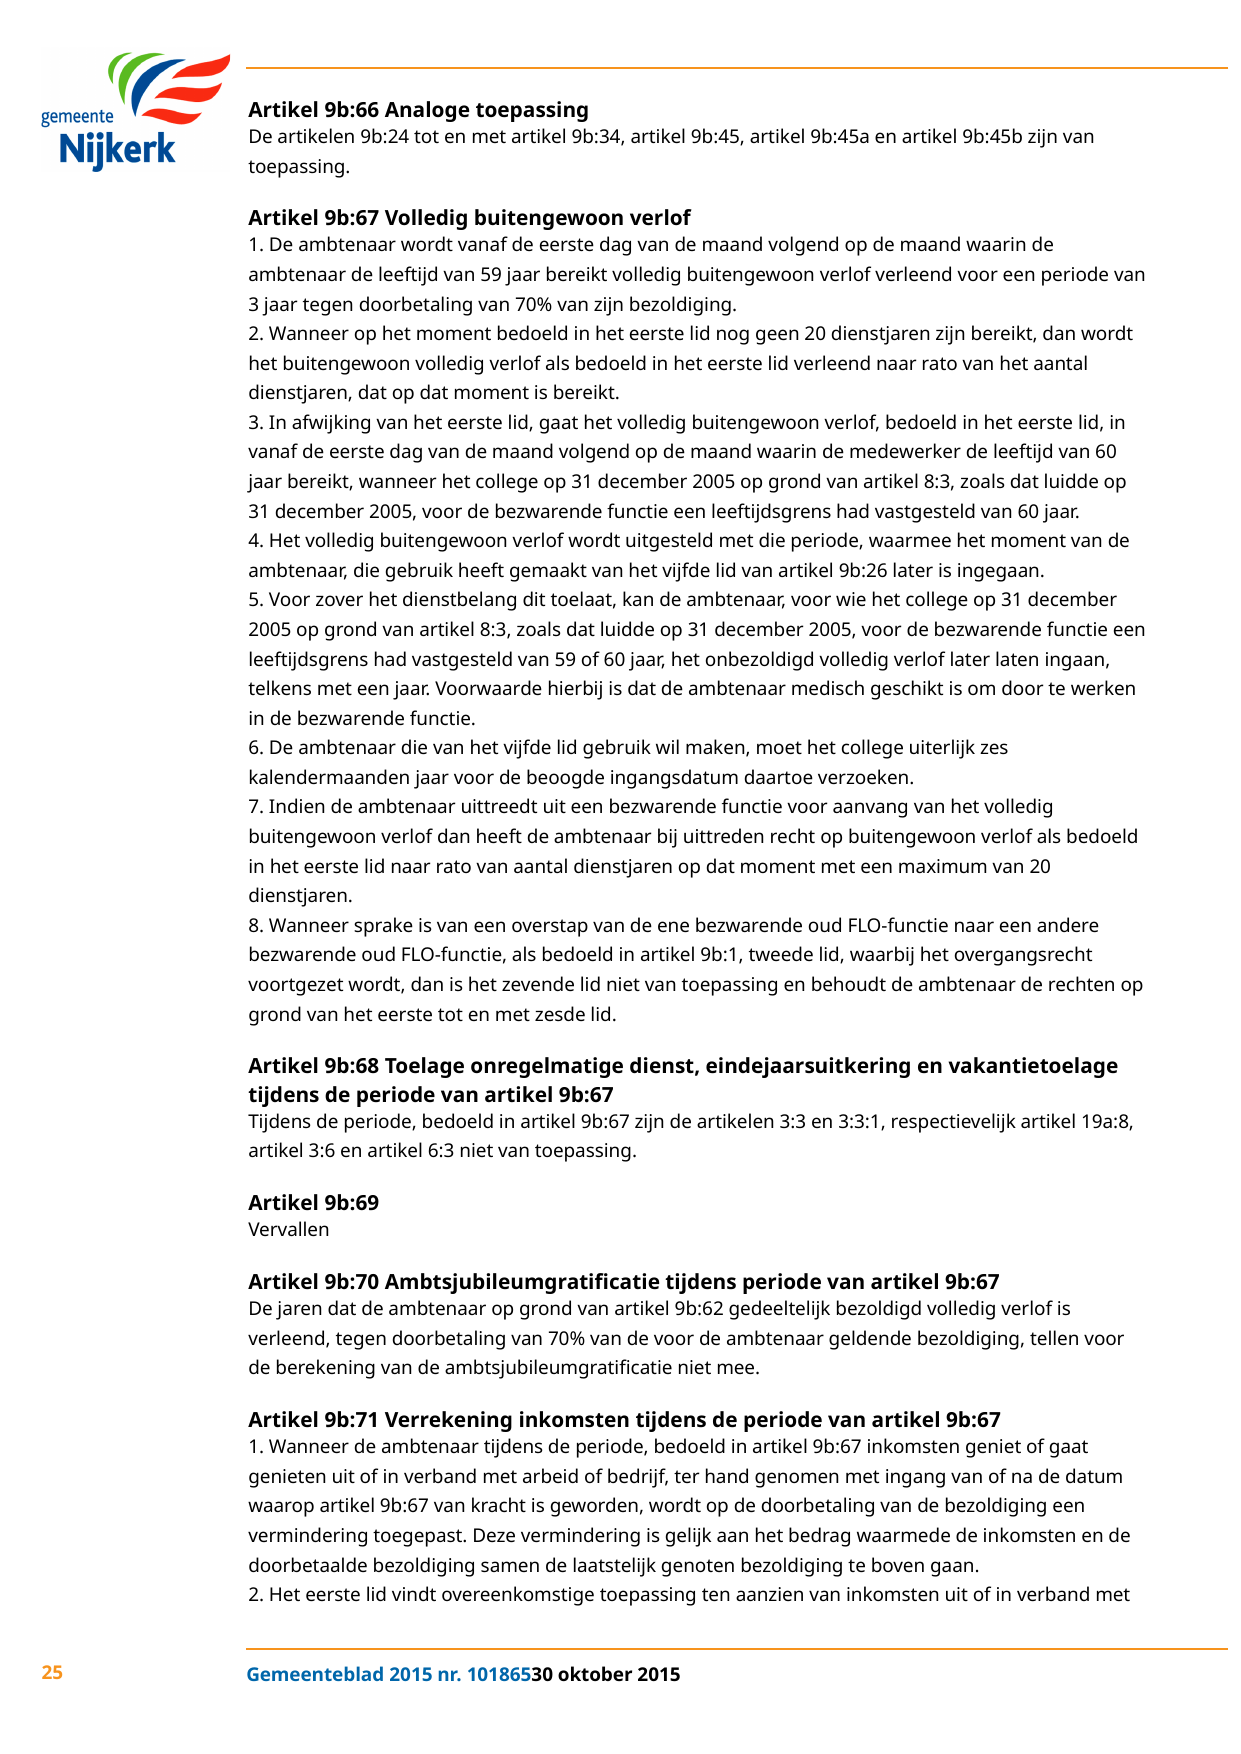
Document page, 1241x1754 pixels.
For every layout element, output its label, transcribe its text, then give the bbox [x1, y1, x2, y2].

text Artikel 9b:71 Verrekening inkomsten tijdens de periode van artikel 9b:67 [248, 1405, 1152, 1433]
text Artikel 9b:68 Toelage onregelmatige dienst, eindejaarsuitkering en vakantietoelage tijdens de periode van artikel 9b:67 [248, 1051, 1152, 1108]
text 1. Wanneer de ambtenaar tijdens de periode, bedoeld in artikel 9b:67 inkomsten geniet of gaat genieten uit of in verband met arbeid of bedrijf, ter hand genomen met ingang van of na de datum waarop artikel 9b:67 van kracht is geworden, wordt op de doorbetaling van de bezoldiging een vermindering toegepast. Deze vermindering is gelijk aan het bedrag waarmede de inkomsten en de doorbetaalde bezoldiging samen de laatstelijk genoten bezoldiging te boven gaan. [248, 1433, 1152, 1577]
text Artikel 9b:67 Volledig buitengewoon verlof [248, 203, 1152, 232]
text 2. Het eerste lid vindt overeenkomstige toepassing ten aanzien van inkomsten uit of in verband met [248, 1581, 1152, 1607]
text De artikelen 9b:24 tot en met artikel 9b:34, artikel 9b:45, artikel 9b:45a en artikel 9b:45b zijn van toepassing. [248, 123, 1152, 178]
text De jaren dat de ambtenaar op grond van artikel 9b:62 gedeeltelijk bezoldigd volledig verlof is verleend, tegen doorbetaling van 70% van de voor de ambtenaar geldende bezoldiging, tellen voor de berekening van de ambtsjubileumgratificatie niet mee. [248, 1295, 1152, 1380]
text 4. Het volledig buitengewoon verlof wordt uitgesteld met die periode, waarmee het moment van de ambtenaar, die gebruik heeft gemaakt van het vijfde lid van artikel 9b:26 later is ingegaan. [248, 527, 1152, 583]
text 6. De ambtenaar die van het vijfde lid gebruik wil maken, moet het college uiterlijk zes kalendermaanden jaar voor de beoogde ingangsdatum daartoe verzoeken. [248, 734, 1152, 790]
text Artikel 9b:66 Analoge toepassing [248, 95, 1152, 123]
text 3. In afwijking van het eerste lid, gaat het volledig buitengewoon verlof, bedoeld in het eerste lid, in vanaf de eerste dag van de maand volgend op de maand waarin de medewerker de leeftijd van 60 jaar bereikt, wanneer het college op 31 december 2005 op grond van artikel 8:3, zoals dat luidde op 31 december 2005, voor de bezwarende functie een leeftijdsgrens had vastgesteld van 60 jaar. [248, 409, 1152, 524]
text Tijdens de periode, bedoeld in artikel 9b:67 zijn de artikelen 3:3 en 3:3:1, respectievelijk artikel 19a:8, artikel 3:6 en artikel 6:3 niet van toepassing. [248, 1108, 1152, 1163]
text 2. Wanneer op het moment bedoeld in het eerste lid nog geen 20 dienstjaren zijn bereikt, dan wordt het buitengewoon volledig verlof als bedoeld in het eerste lid verleend naar rato van het aantal dienstjaren, dat op dat moment is bereikt. [248, 320, 1152, 405]
text Vervallen [248, 1217, 1152, 1242]
text Artikel 9b:70 Ambtsjubileumgratificatie tijdens periode van artikel 9b:67 [248, 1267, 1152, 1295]
text 1. De ambtenaar wordt vanaf de eerste dag van de maand volgend op de maand waarin de ambtenaar de leeftijd van 59 jaar bereikt volledig buitengewoon verlof verleend voor een periode van 3 jaar tegen doorbetaling van 70% van zijn bezoldiging. [248, 232, 1152, 317]
text 7. Indien de ambtenaar uittreedt uit een bezwarende functie voor aanvang van het volledig buitengewoon verlof dan heeft de ambtenaar bij uittreden recht op buitengewoon verlof als bedoeld in het eerste lid naar rato van aantal dienstjaren op dat moment met een maximum van 20 dienstjaren. [248, 794, 1152, 908]
text Artikel 9b:69 [248, 1188, 1152, 1217]
text 8. Wanneer sprake is van een overstap van de ene bezwarende oud FLO-functie naar een andere bezwarende oud FLO-functie, als bedoeld in artikel 9b:1, tweede lid, waarbij het overgangsrecht voortgezet wordt, dan is het zevende lid niet van toepassing en behoudt de ambtenaar de rechten op grond van het eerste tot en met zesde lid. [248, 912, 1152, 1027]
text 5. Voor zover het dienstbelang dit toelaat, kan de ambtenaar, voor wie het college op 31 december 2005 op grond van artikel 8:3, zoals dat luidde op 31 december 2005, voor de bezwarende functie een leeftijdsgrens had vastgesteld van 59 of 60 jaar, het onbezoldigd volledig verlof later laten ingaan, telkens met een jaar. Voorwaarde hierbij is dat de ambtenaar medisch geschikt is om door te werken in de bezwarende functie. [248, 587, 1152, 731]
picture [41, 47, 231, 172]
